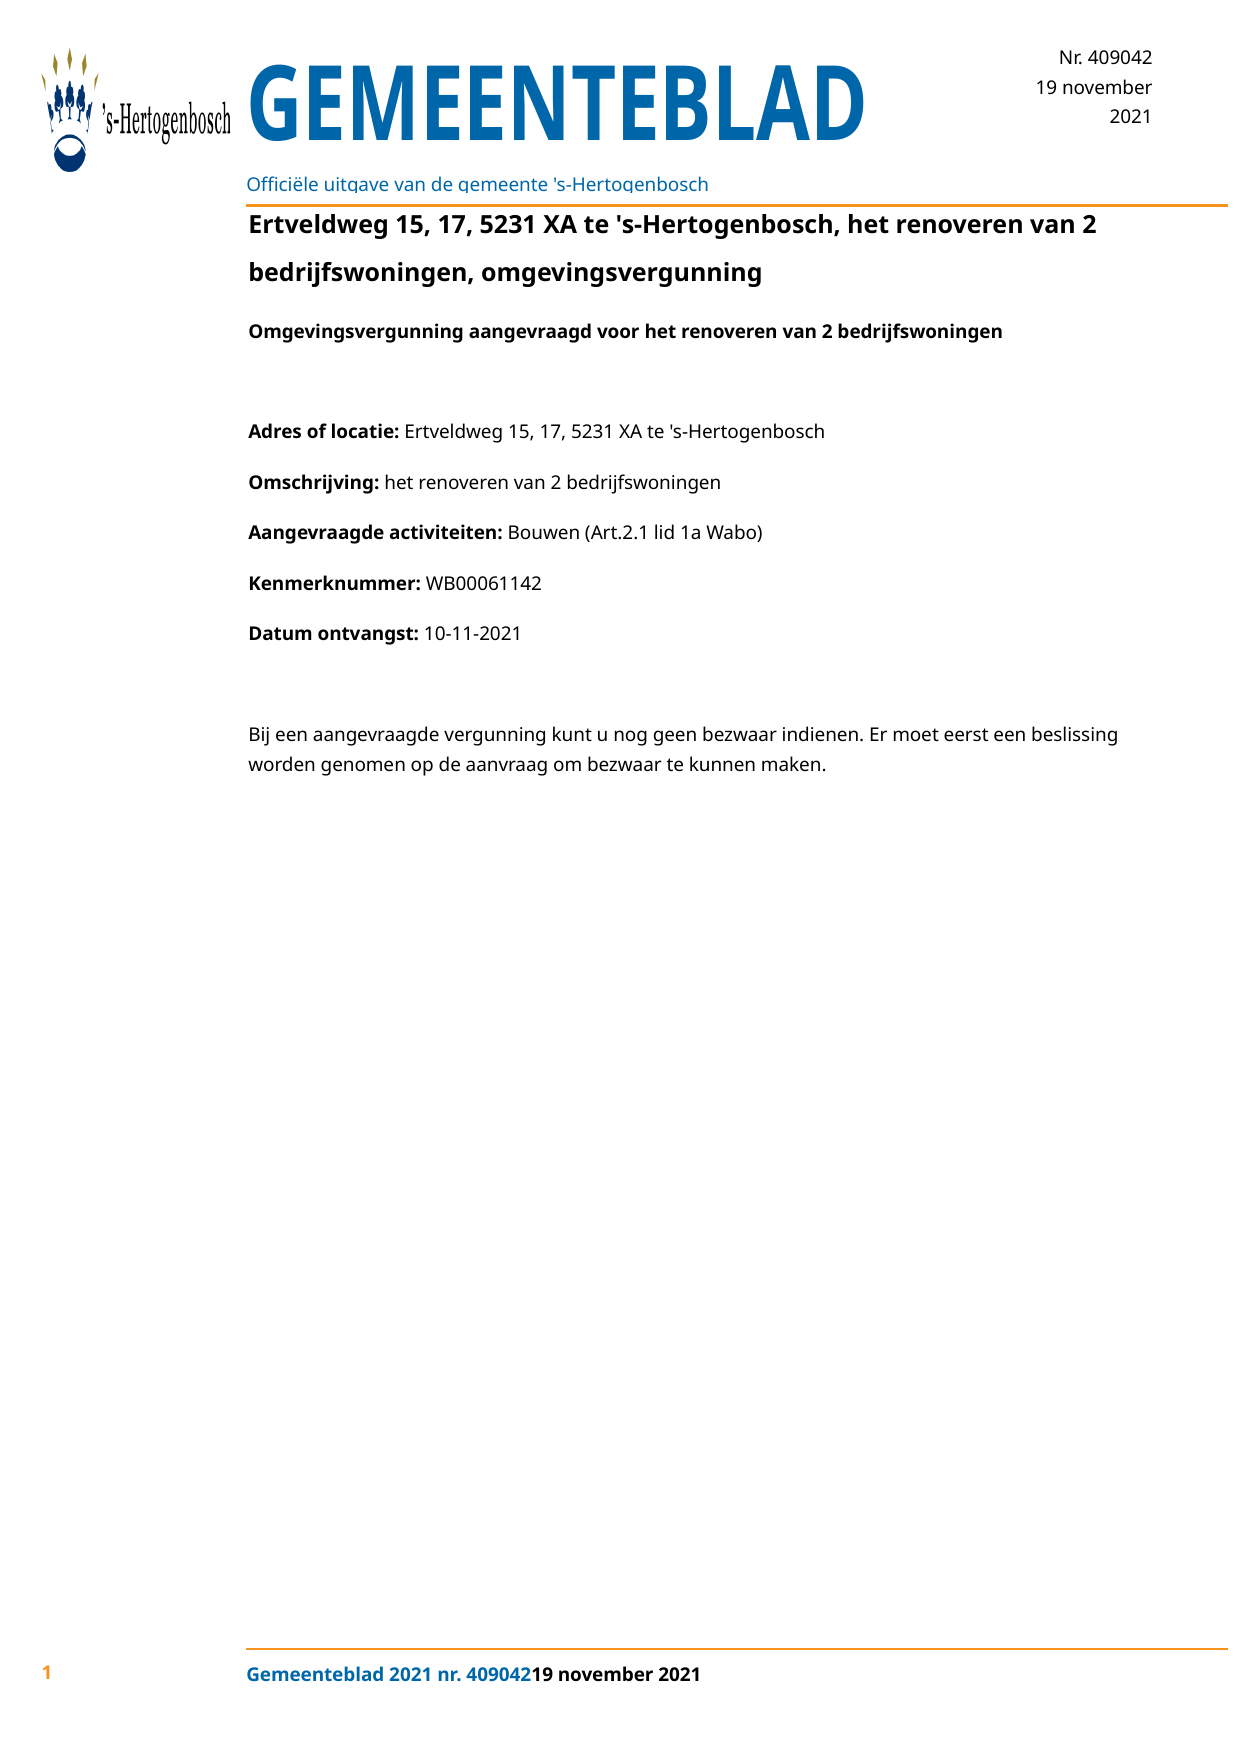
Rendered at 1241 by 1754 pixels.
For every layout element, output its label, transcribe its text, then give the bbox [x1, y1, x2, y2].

text Kenmerknummer: WB00061142 [248, 570, 1152, 596]
picture [41, 47, 231, 172]
text Omschrijving: het renoveren van 2 bedrijfswoningen [248, 469, 1152, 495]
text Aangevraagde activiteiten: Bouwen (Art.2.1 lid 1a Wabo) [248, 519, 1152, 545]
text Omgevingsvergunning aangevraagd voor het renoveren van 2 bedrijfswoningen [248, 318, 1152, 344]
text Adres of locatie: Ertveldweg 15, 17, 5231 XA te 's-Hertogenbosch [248, 419, 1152, 444]
text Bij een aangevraagde vergunning kunt u nog geen bezwaar indienen. Er moet eerst een beslissing worden genomen op de aanvraag om bezwaar te kunnen maken. [248, 721, 1152, 777]
text Datum ontvangst: 10-11-2021 [248, 620, 1152, 646]
text Ertveldweg 15, 17, 5231 XA te 's-Hertogenbosch, het renoveren van 2 bedrijfswoningen, omgevingsvergunning [248, 207, 1152, 288]
